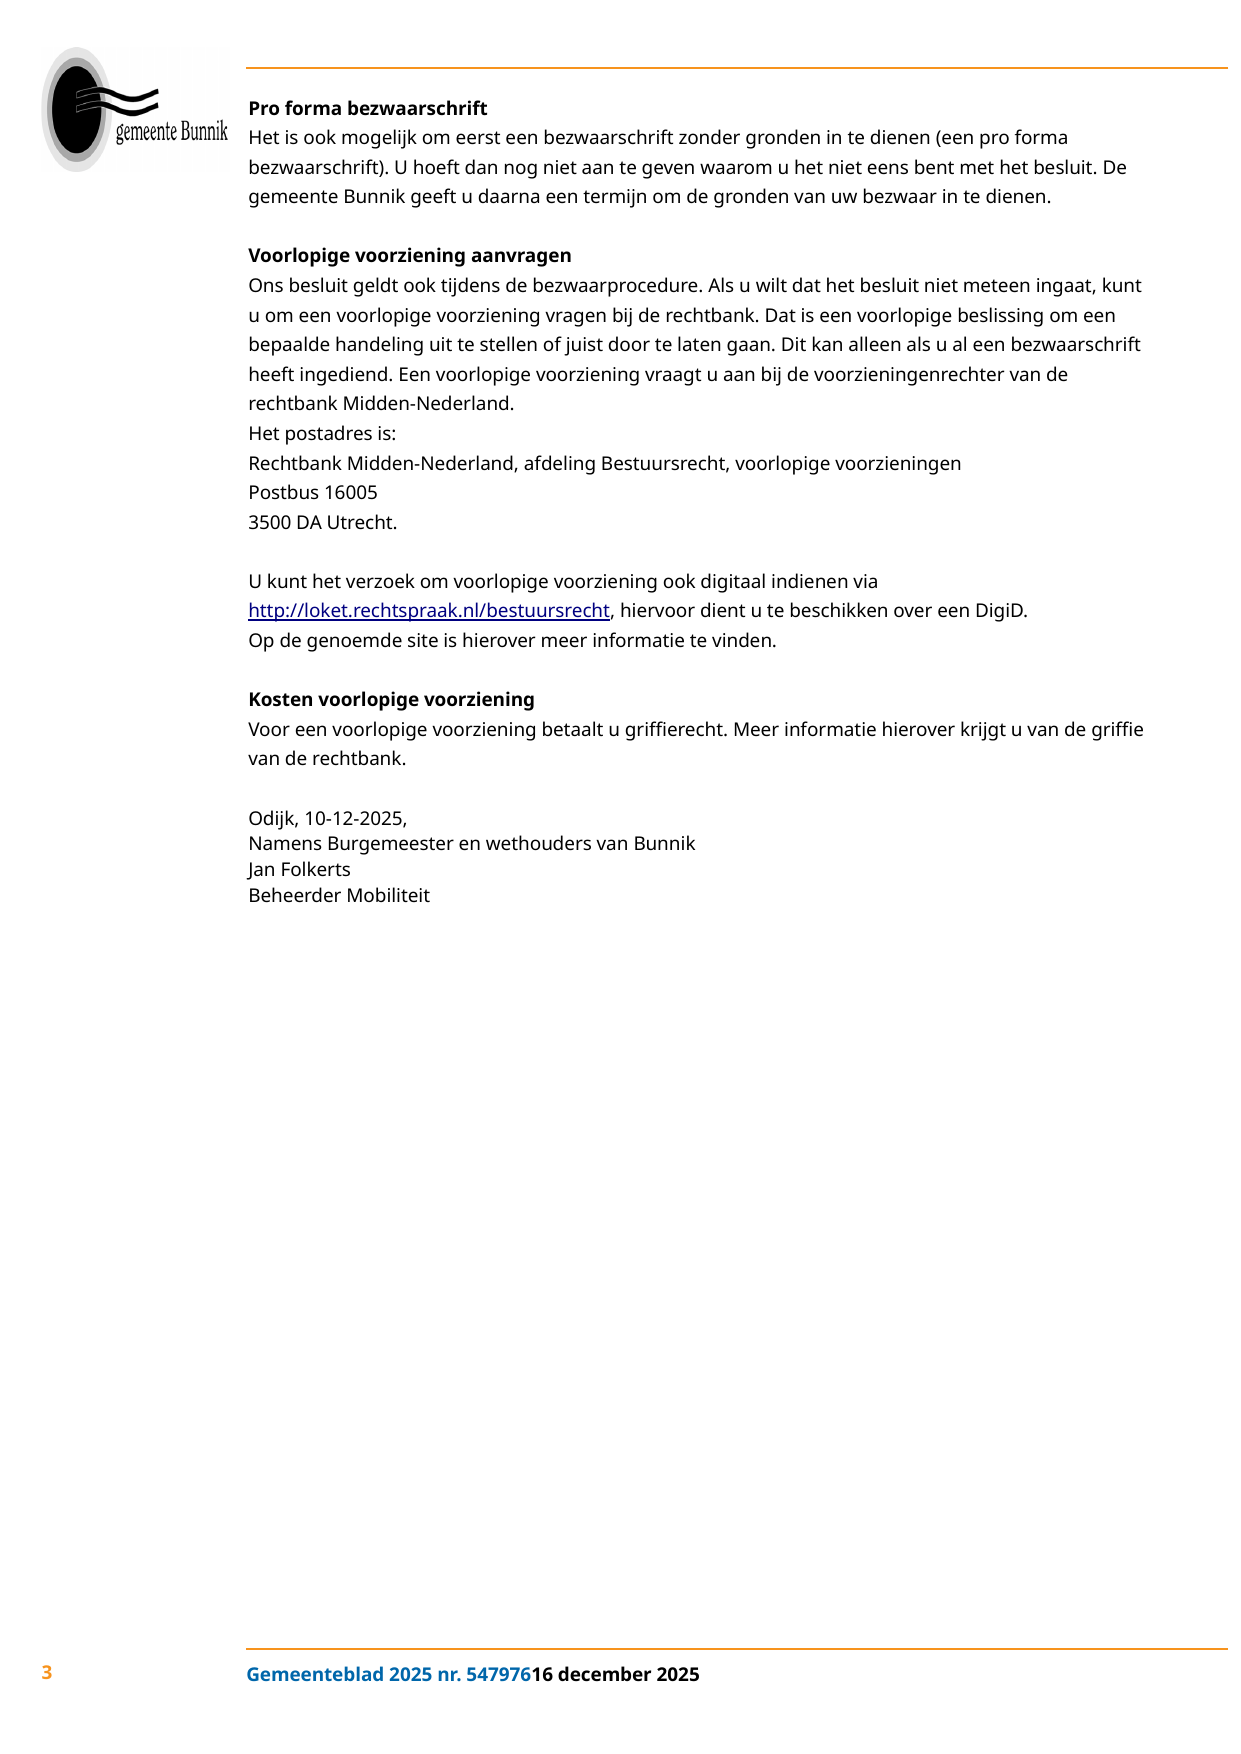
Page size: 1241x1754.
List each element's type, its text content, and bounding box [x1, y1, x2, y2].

text Voorlopige voorziening aanvragen [248, 243, 1152, 268]
text U kunt het verzoek om voorlopige voorziening ook digitaal indienen via http://loket.rechtspraak.nl/bestuursrecht, hiervoor dient u te beschikken over een DigiD. [248, 568, 1152, 623]
text Jan Folkerts [248, 856, 1152, 882]
text Voor een voorlopige voorziening betaalt u griffierecht. Meer informatie hierover krijgt u van de griffie van de rechtbank. [248, 716, 1152, 771]
text Het is ook mogelijk om eerst een bezwaarschrift zonder gronden in te dienen (een pro forma bezwaarschrift). U hoeft dan nog niet aan te geven waarom u het niet eens bent met het besluit. De gemeente Bunnik geeft u daarna een termijn om de gronden van uw bezwaar in te dienen. [248, 124, 1152, 209]
text 3500 DA Utrecht. [248, 509, 1152, 535]
text Pro forma bezwaarschrift [248, 95, 1152, 121]
text Kosten voorlopige voorziening [248, 686, 1152, 712]
text Ons besluit geldt ook tijdens de bezwaarprocedure. Als u wilt dat het besluit niet meteen ingaat, kunt u om een voorlopige voorziening vragen bij de rechtbank. Dat is een voorlopige beslissing om een bepaalde handeling uit te stellen of juist door te laten gaan. Dit kan alleen als u al een bezwaarschrift heeft ingediend. Een voorlopige voorziening vraagt u aan bij de voorzieningenrechter van de rechtbank Midden-Nederland. [248, 272, 1152, 416]
text Namens Burgemeester en wethouders van Bunnik [248, 831, 1152, 856]
text Het postadres is: [248, 420, 1152, 446]
text Odijk, 10-12-2025, [248, 805, 1152, 831]
text Beheerder Mobiliteit [248, 882, 1152, 908]
text Op de genoemde site is hierover meer informatie te vinden. [248, 627, 1152, 653]
text Rechtbank Midden-Nederland, afdeling Bestuursrecht, voorlopige voorzieningen [248, 450, 1152, 476]
text Postbus 16005 [248, 479, 1152, 505]
picture [41, 47, 231, 172]
